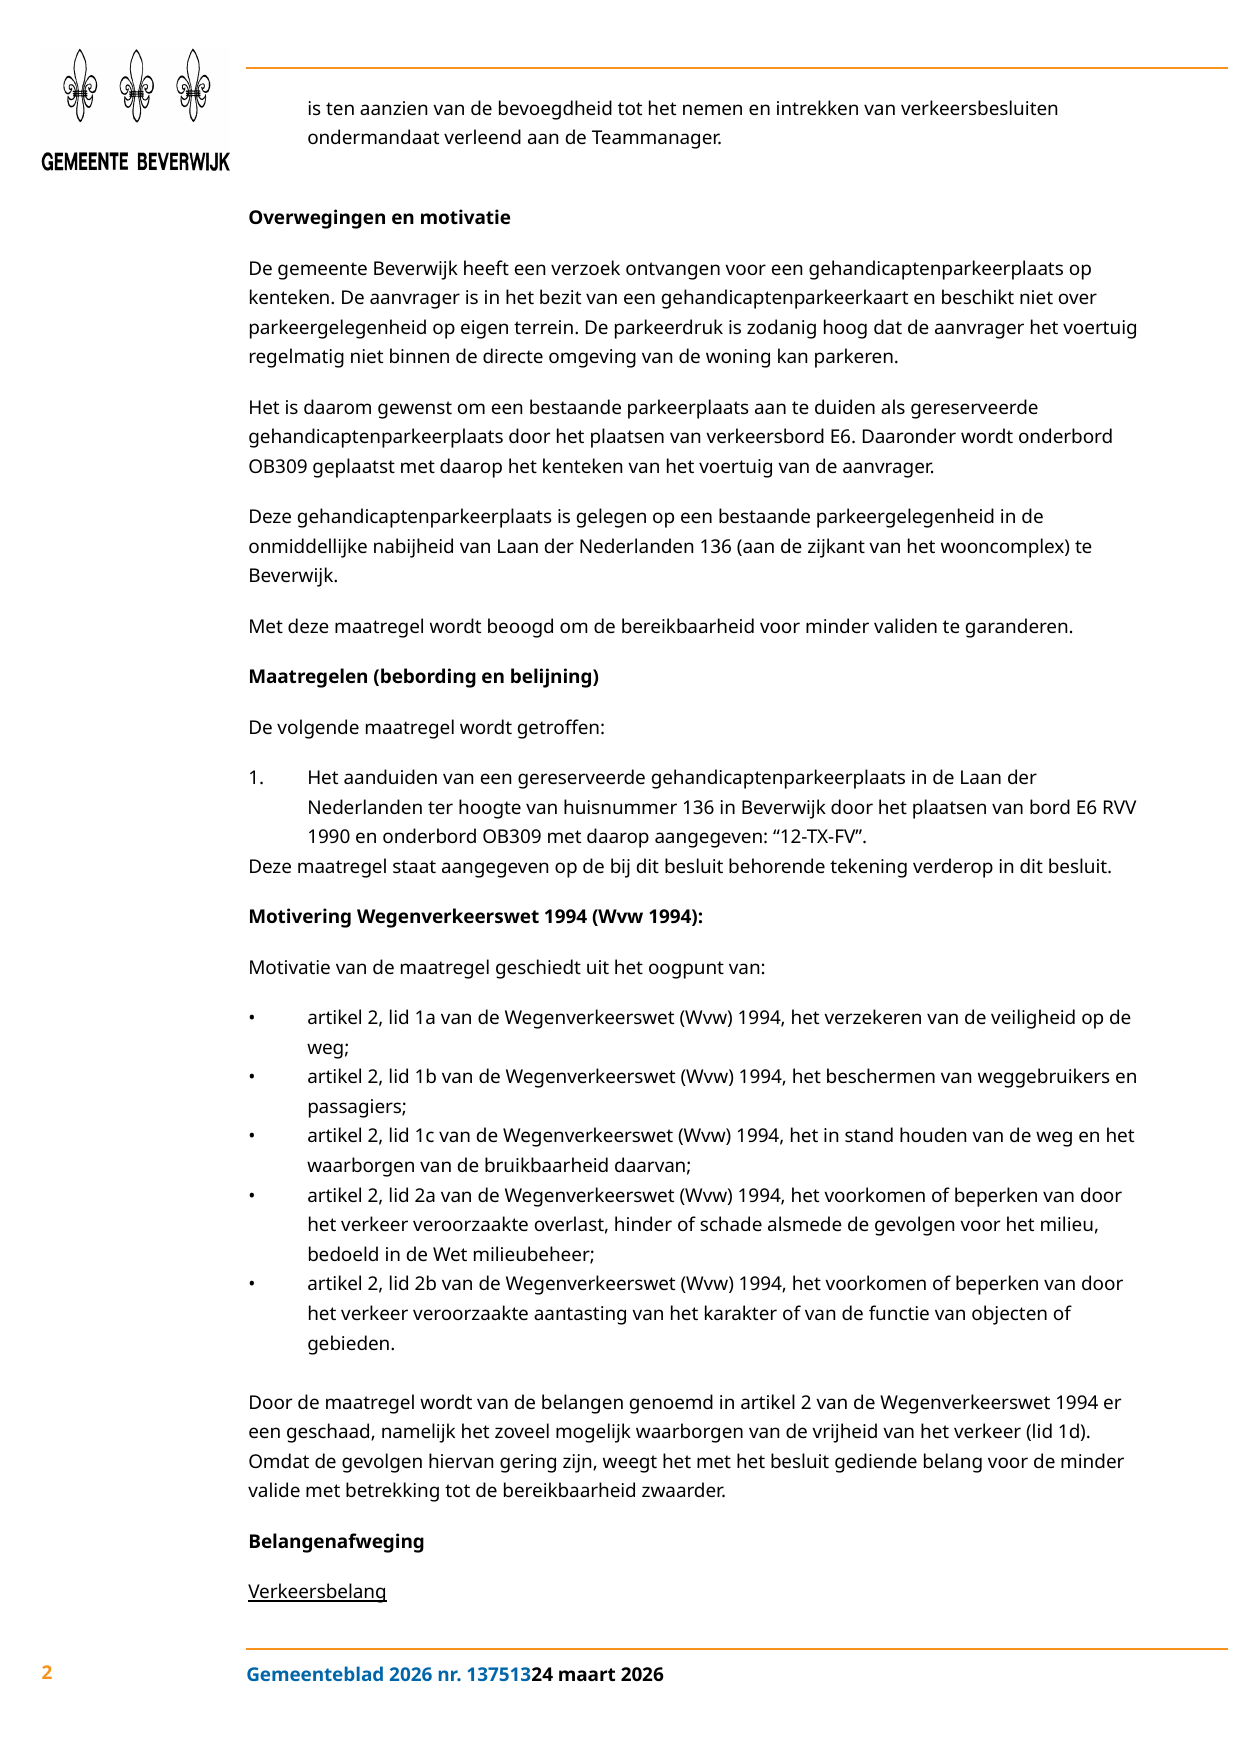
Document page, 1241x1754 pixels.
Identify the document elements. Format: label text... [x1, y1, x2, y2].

text Maatregelen (bebording en belijning) [248, 663, 1152, 689]
list artikel 2, lid 1c van de Wegenverkeerswet (Wvw) 1994, het in stand houden van de weg en het waarborgen van de bruikbaarheid daarvan; [248, 1123, 1152, 1178]
list artikel 2, lid 2a van de Wegenverkeerswet (Wvw) 1994, het voorkomen of beperken van door het verkeer veroorzaakte overlast, hinder of schade alsmede de gevolgen voor het milieu, bedoeld in de Wet milieubeheer; [248, 1182, 1152, 1267]
text Deze maatregel staat aangegeven op de bij dit besluit behorende tekening verderop in dit besluit. [248, 853, 1152, 879]
text Verkeersbelang [248, 1578, 1152, 1604]
text Motivering Wegenverkeerswet 1994 (Wvw 1994): [248, 903, 1152, 929]
text Met deze maatregel wordt beoogd om de bereikbaarheid voor minder validen te garanderen. [248, 613, 1152, 639]
list is ten aanzien van de bevoegdheid tot het nemen en intrekken van verkeersbesluiten ondermandaat verleend aan de Teammanager. [248, 95, 1152, 150]
text Overwegingen en motivatie [248, 204, 1152, 230]
text De gemeente Beverwijk heeft een verzoek ontvangen voor een gehandicaptenparkeerplaats op kenteken. De aanvrager is in het bezit van een gehandicaptenparkeerkaart en beschikt niet over parkeergelegenheid op eigen terrein. De parkeerdruk is zodanig hoog dat de aanvrager het voertuig regelmatig niet binnen de directe omgeving van de woning kan parkeren. [248, 255, 1152, 369]
text Belangenafweging [248, 1528, 1152, 1554]
text Het is daarom gewenst om een bestaande parkeerplaats aan te duiden als gereserveerde gehandicaptenparkeerplaats door het plaatsen van verkeersbord E6. Daaronder wordt onderbord OB309 geplaatst met daarop het kenteken van het voertuig van de aanvrager. [248, 394, 1152, 479]
text Motivatie van de maatregel geschiedt uit het oogpunt van: [248, 954, 1152, 980]
list Het aanduiden van een gereserveerde gehandicaptenparkeerplaats in de Laan der Nederlanden ter hoogte van huisnummer 136 in Beverwijk door het plaatsen van bord E6 RVV 1990 en onderbord OB309 met daarop aangegeven: “12-TX-FV”. [248, 764, 1152, 849]
list artikel 2, lid 1a van de Wegenverkeerswet (Wvw) 1994, het verzekeren van de veiligheid op de weg; [248, 1004, 1152, 1060]
list artikel 2, lid 2b van de Wegenverkeerswet (Wvw) 1994, het voorkomen of beperken van door het verkeer veroorzaakte aantasting van het karakter of van de functie van objecten of gebieden. [248, 1271, 1152, 1356]
text De volgende maatregel wordt getroffen: [248, 714, 1152, 740]
picture [41, 47, 231, 172]
text Door de maatregel wordt van de belangen genoemd in artikel 2 van de Wegenverkeerswet 1994 er een geschaad, namelijk het zoveel mogelijk waarborgen van de vrijheid van het verkeer (lid 1d). Omdat de gevolgen hiervan gering zijn, weegt het met het besluit gediende belang voor de minder valide met betrekking tot de bereikbaarheid zwaarder. [248, 1389, 1152, 1503]
list artikel 2, lid 1b van de Wegenverkeerswet (Wvw) 1994, het beschermen van weggebruikers en passagiers; [248, 1063, 1152, 1119]
text Deze gehandicaptenparkeerplaats is gelegen op een bestaande parkeergelegenheid in de onmiddellijke nabijheid van Laan der Nederlanden 136 (aan de zijkant van het wooncomplex) te Beverwijk. [248, 503, 1152, 588]
